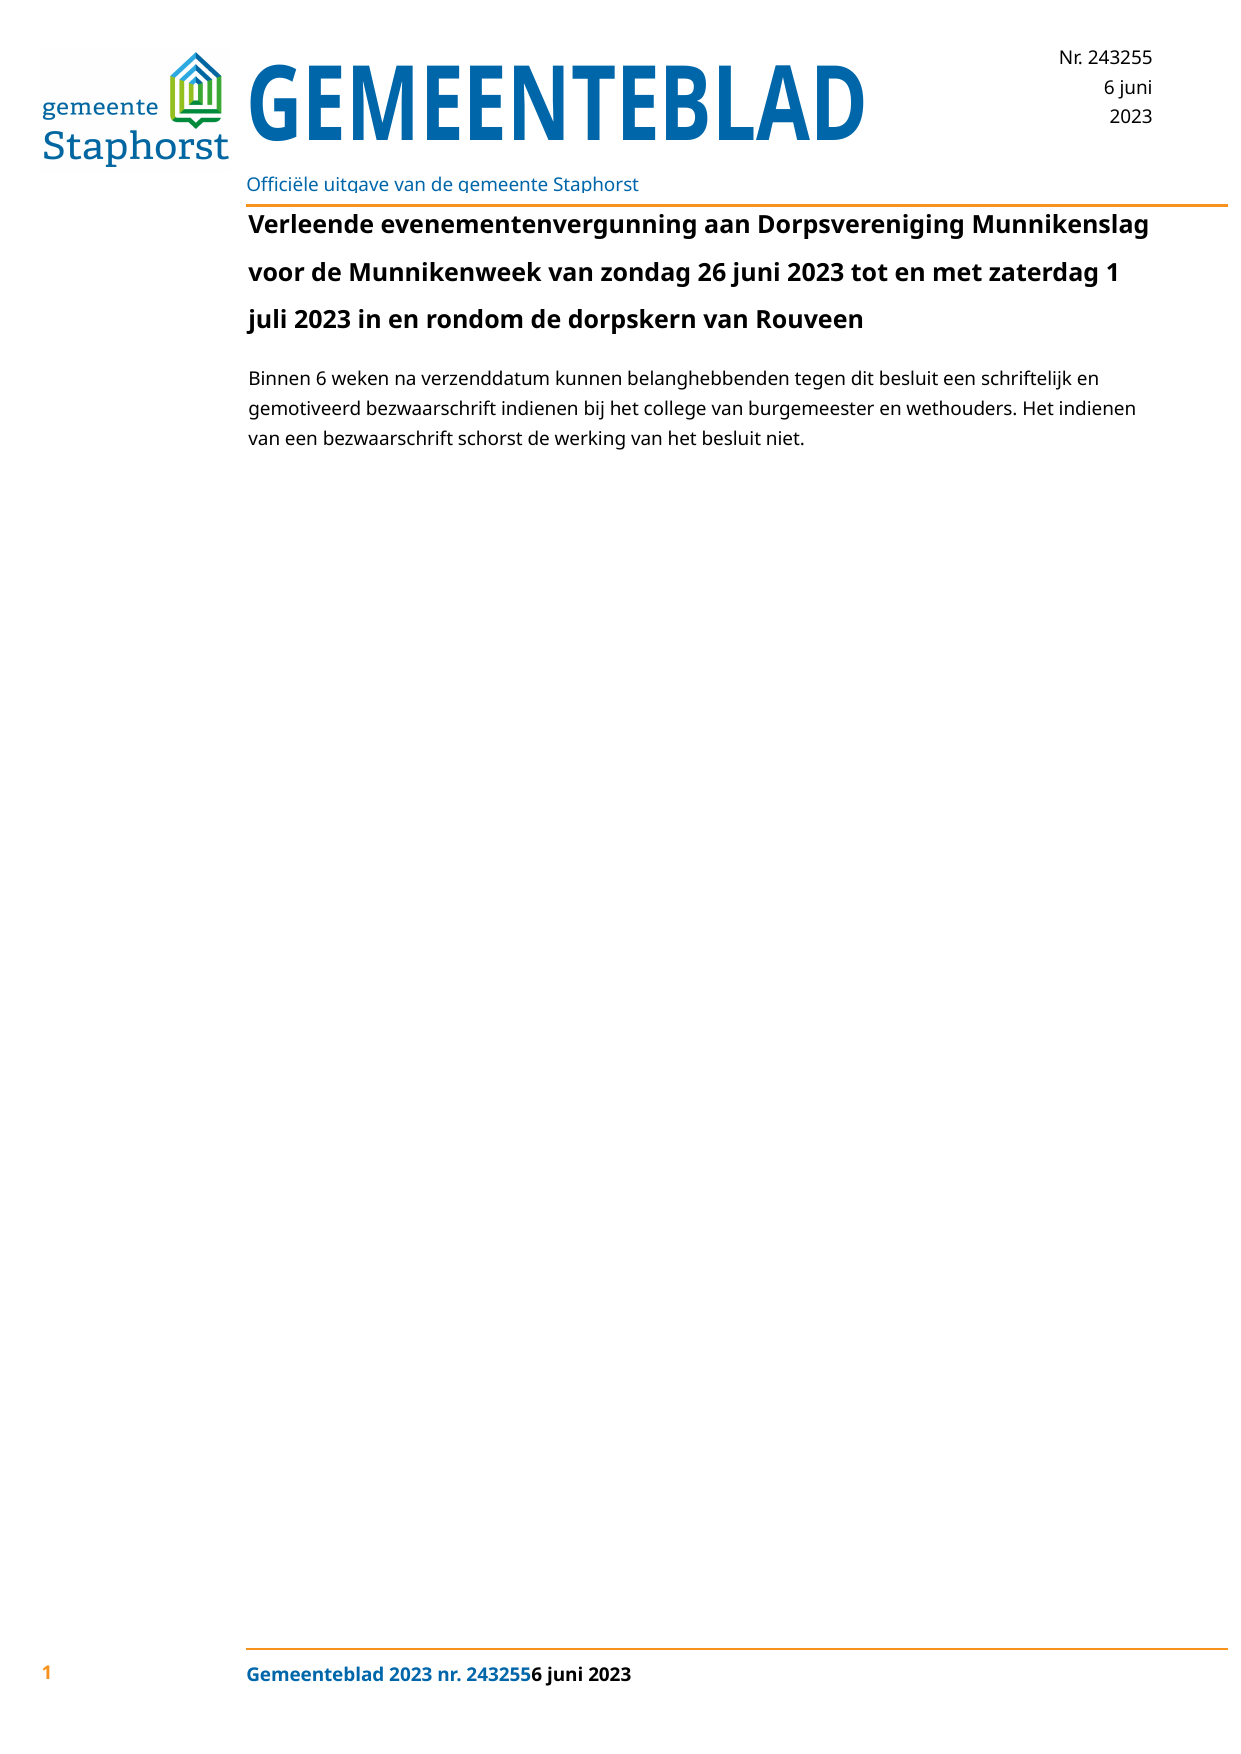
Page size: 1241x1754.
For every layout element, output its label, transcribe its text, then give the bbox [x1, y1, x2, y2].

picture [41, 47, 231, 172]
text Binnen 6 weken na verzenddatum kunnen belanghebbenden tegen dit besluit een schriftelijk en gemotiveerd bezwaarschrift indienen bij het college van burgemeester en wethouders. Het indienen van een bezwaarschrift schorst de werking van het besluit niet. [248, 366, 1152, 450]
text Verleende evenementenvergunning aan Dorpsvereniging Munnikenslag voor de Munnikenweek van zondag 26 juni 2023 tot en met zaterdag 1 juli 2023 in en rondom de dorpskern van Rouveen [248, 207, 1152, 336]
